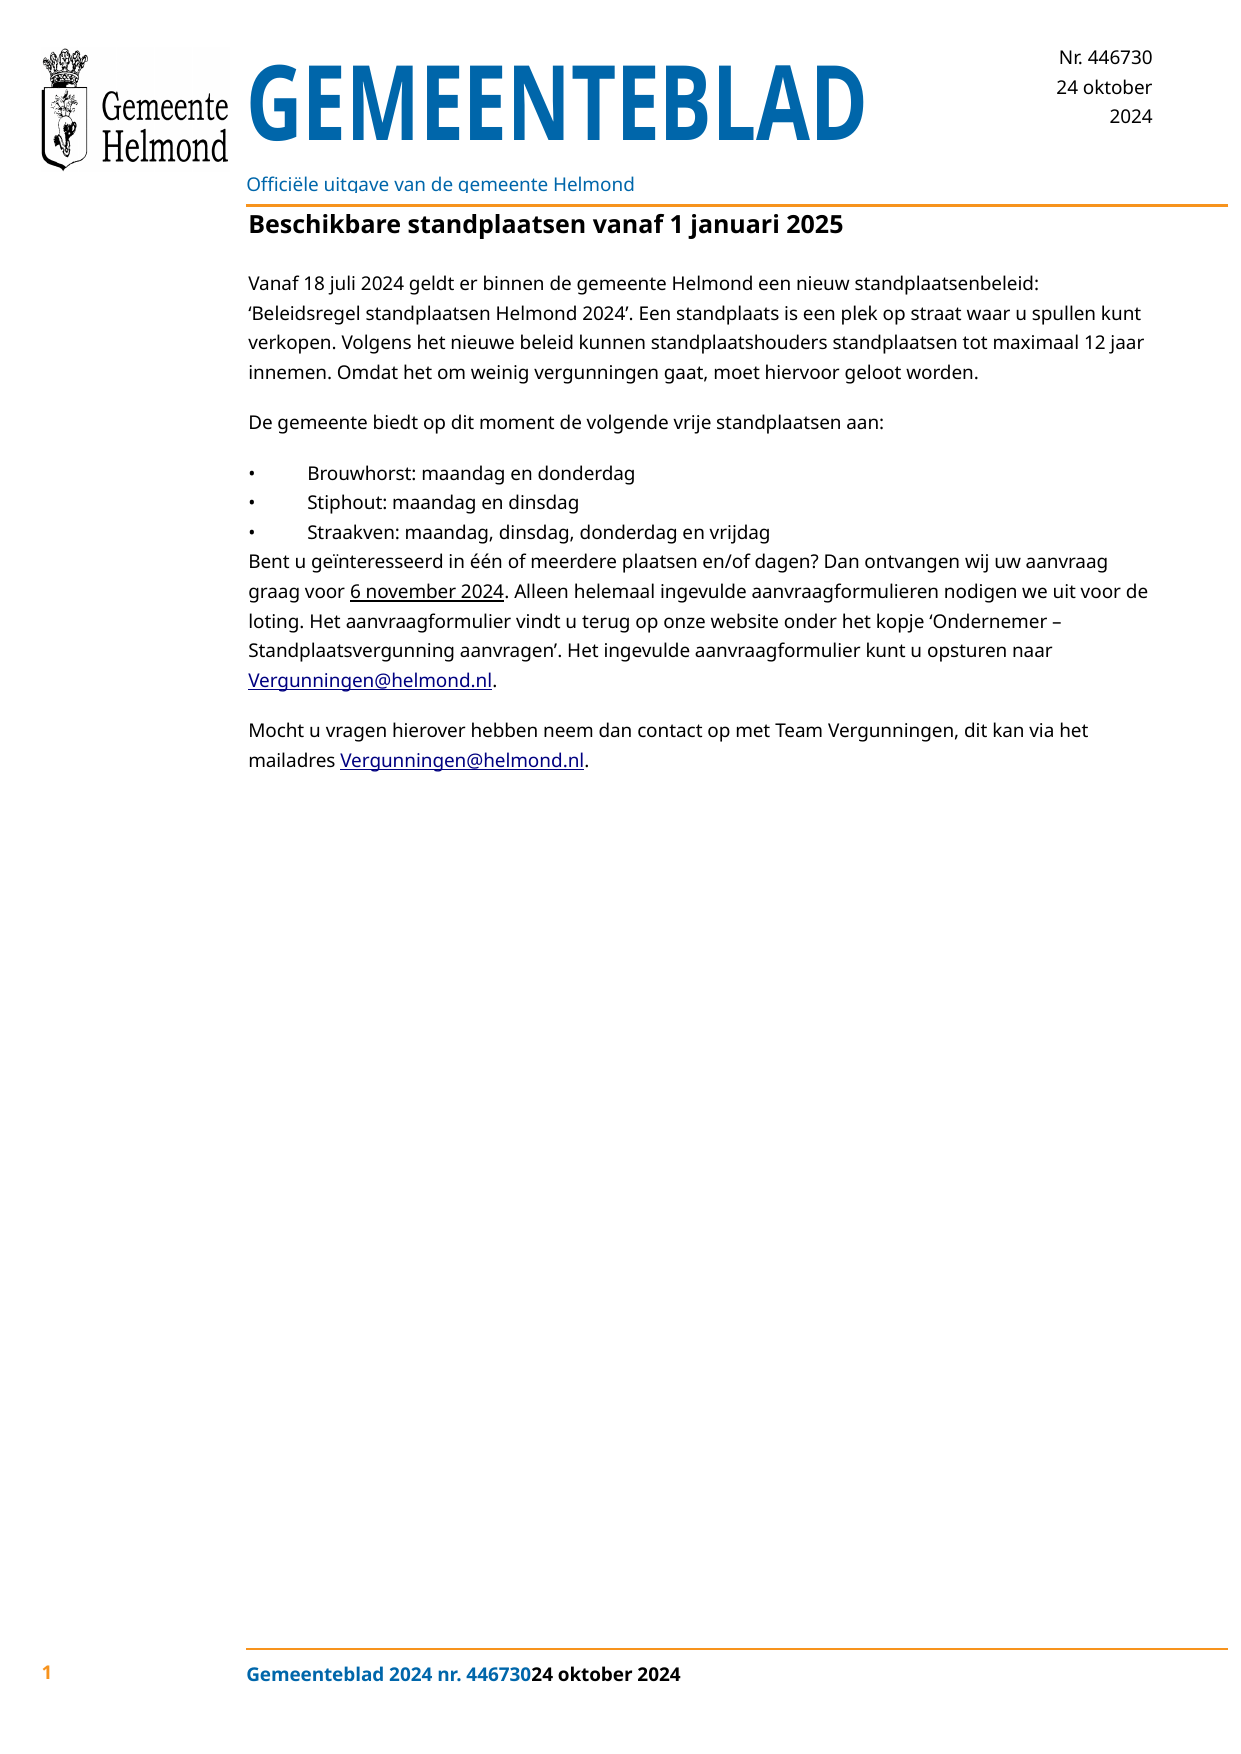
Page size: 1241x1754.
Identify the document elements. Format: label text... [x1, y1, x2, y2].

list Straakven: maandag, dinsdag, donderdag en vrijdag [248, 519, 1152, 545]
text Vanaf 18 juli 2024 geldt er binnen de gemeente Helmond een nieuw standplaatsenbeleid: ‘Beleidsregel standplaatsen Helmond 2024’. Een standplaats is een plek op straat waar u spullen kunt verkopen. Volgens het nieuwe beleid kunnen standplaatshouders standplaatsen tot maximaal 12 jaar innemen. Omdat het om weinig vergunningen gaat, moet hiervoor geloot worden. [248, 270, 1152, 385]
text Mocht u vragen hierover hebben neem dan contact op met Team Vergunningen, dit kan via het mailadres Vergunningen@helmond.nl. [248, 717, 1152, 773]
list Brouwhorst: maandag en donderdag [248, 460, 1152, 486]
list Stiphout: maandag en dinsdag [248, 489, 1152, 515]
text De gemeente biedt op dit moment de volgende vrije standplaatsen aan: [248, 409, 1152, 435]
text Beschikbare standplaatsen vanaf 1 januari 2025 [248, 207, 1152, 241]
text Bent u geïnteresseerd in één of meerdere plaatsen en/of dagen? Dan ontvangen wij uw aanvraag graag voor 6 november 2024. Alleen helemaal ingevulde aanvraagformulieren nodigen we uit voor de loting. Het aanvraagformulier vindt u terug op onze website onder het kopje ‘Ondernemer – Standplaatsvergunning aanvragen’. Het ingevulde aanvraagformulier kunt u opsturen naar Vergunningen@helmond.nl. [248, 549, 1152, 693]
picture [41, 47, 231, 172]
